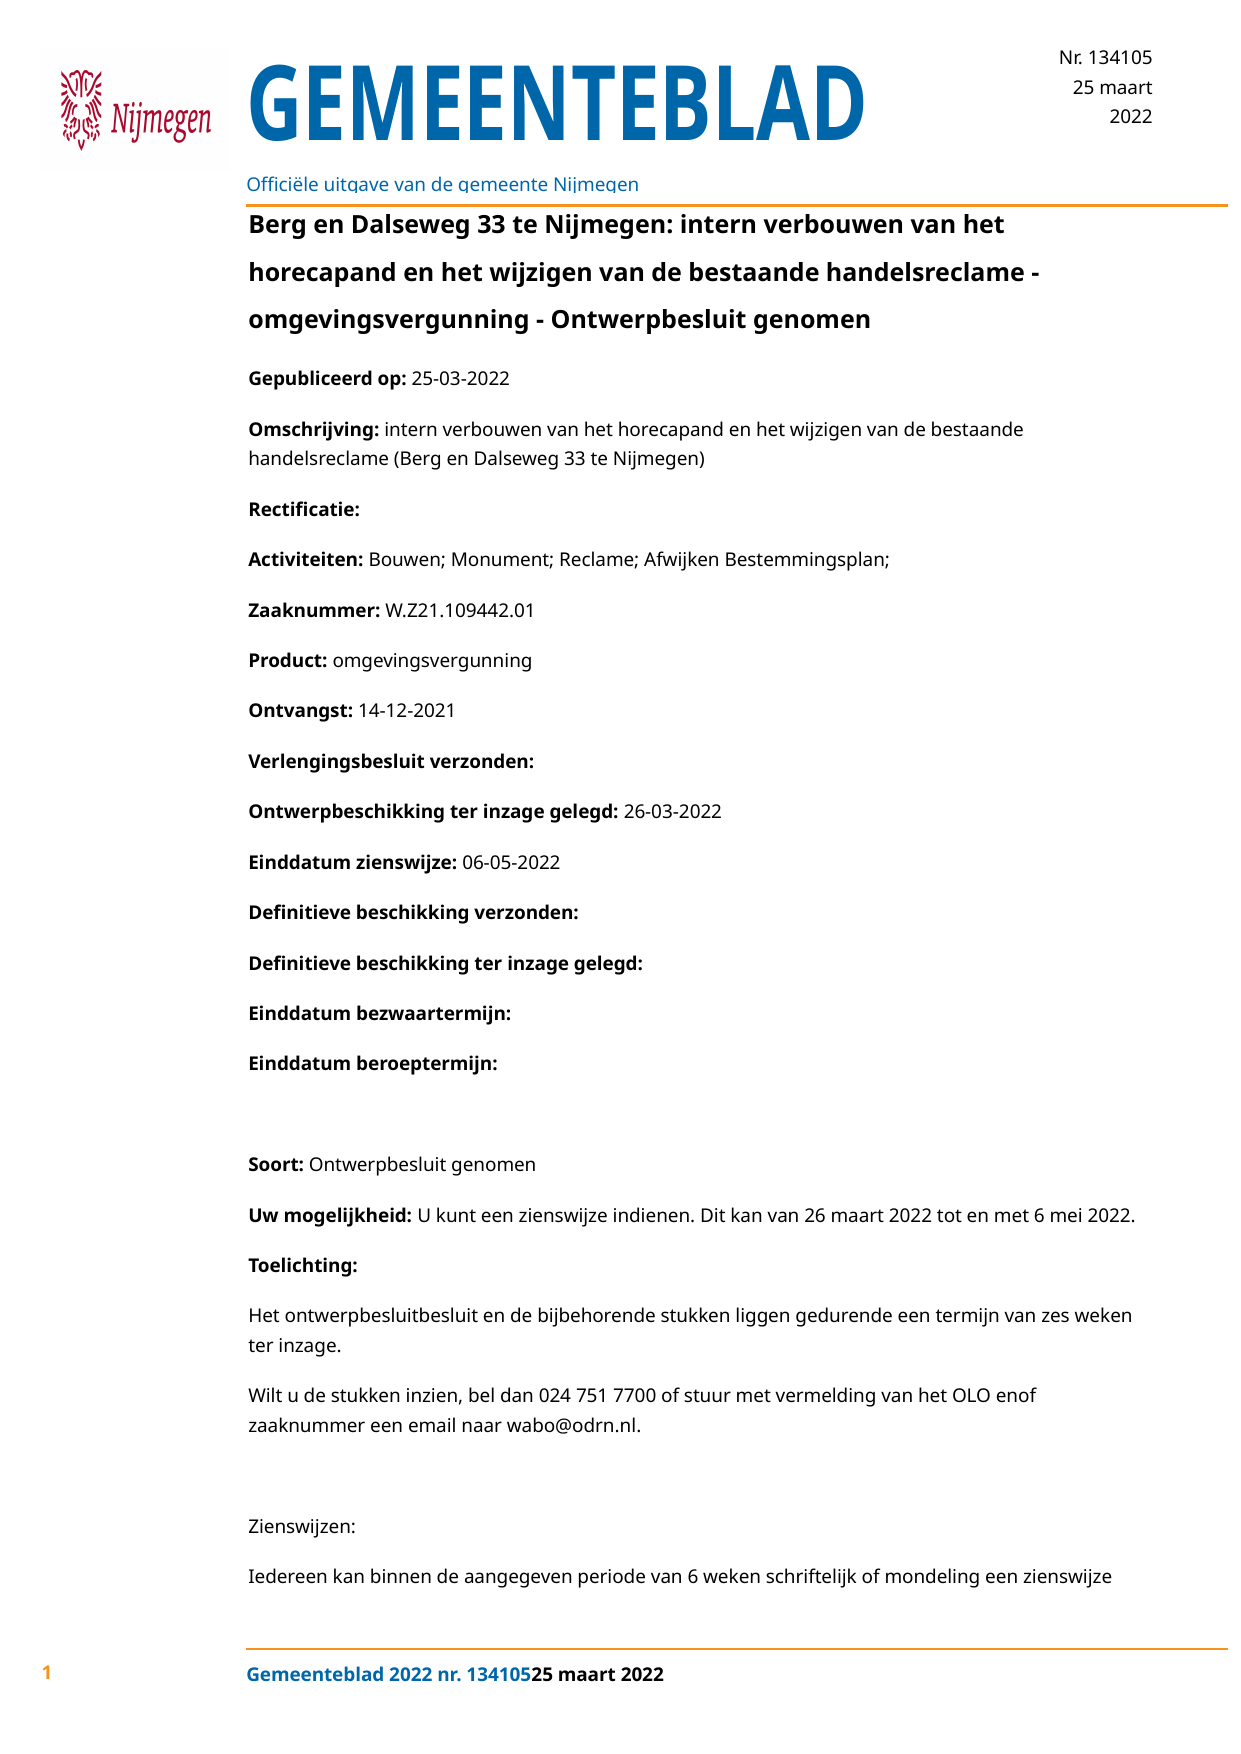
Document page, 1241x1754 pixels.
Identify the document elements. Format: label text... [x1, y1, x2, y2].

text Uw mogelijkheid: U kunt een zienswijze indienen. Dit kan van 26 maart 2022 tot en met 6 mei 2022. [248, 1202, 1152, 1227]
text Zienswijzen: [248, 1513, 1152, 1539]
text Omschrijving: intern verbouwen van het horecapand en het wijzigen van de bestaande handelsreclame (Berg en Dalseweg 33 te Nijmegen) [248, 416, 1152, 471]
text Gepubliceerd op: 25-03-2022 [248, 366, 1152, 391]
text Einddatum zienswijze: 06-05-2022 [248, 849, 1152, 874]
text Einddatum beroeptermijn: [248, 1051, 1152, 1076]
text Zaaknummer: W.Z21.109442.01 [248, 597, 1152, 622]
text Rectificatie: [248, 496, 1152, 522]
text Activiteiten: Bouwen; Monument; Reclame; Afwijken Bestemmingsplan; [248, 546, 1152, 572]
text Het ontwerpbesluitbesluit en de bijbehorende stukken liggen gedurende een termijn van zes weken ter inzage. [248, 1303, 1152, 1358]
text Definitieve beschikking ter inzage gelegd: [248, 950, 1152, 975]
text Ontvangst: 14-12-2021 [248, 698, 1152, 723]
text Ontwerpbeschikking ter inzage gelegd: 26-03-2022 [248, 798, 1152, 824]
picture [41, 47, 231, 172]
text Soort: Ontwerpbesluit genomen [248, 1151, 1152, 1177]
text Iedereen kan binnen de aangegeven periode van 6 weken schriftelijk of mondeling een zienswijze [248, 1563, 1152, 1589]
text Toelichting: [248, 1252, 1152, 1278]
text Verlengingsbesluit verzonden: [248, 748, 1152, 774]
text Wilt u de stukken inzien, bel dan 024 751 7700 of stuur met vermelding van het OLO enof zaaknummer een email naar wabo@odrn.nl. [248, 1383, 1152, 1438]
text Einddatum bezwaartermijn: [248, 1000, 1152, 1026]
text Berg en Dalseweg 33 te Nijmegen: intern verbouwen van het horecapand en het wijzigen van de bestaande handelsreclame - omgevingsvergunning - Ontwerpbesluit genomen [248, 207, 1152, 336]
text Definitieve beschikking verzonden: [248, 899, 1152, 925]
text Product: omgevingsvergunning [248, 647, 1152, 673]
